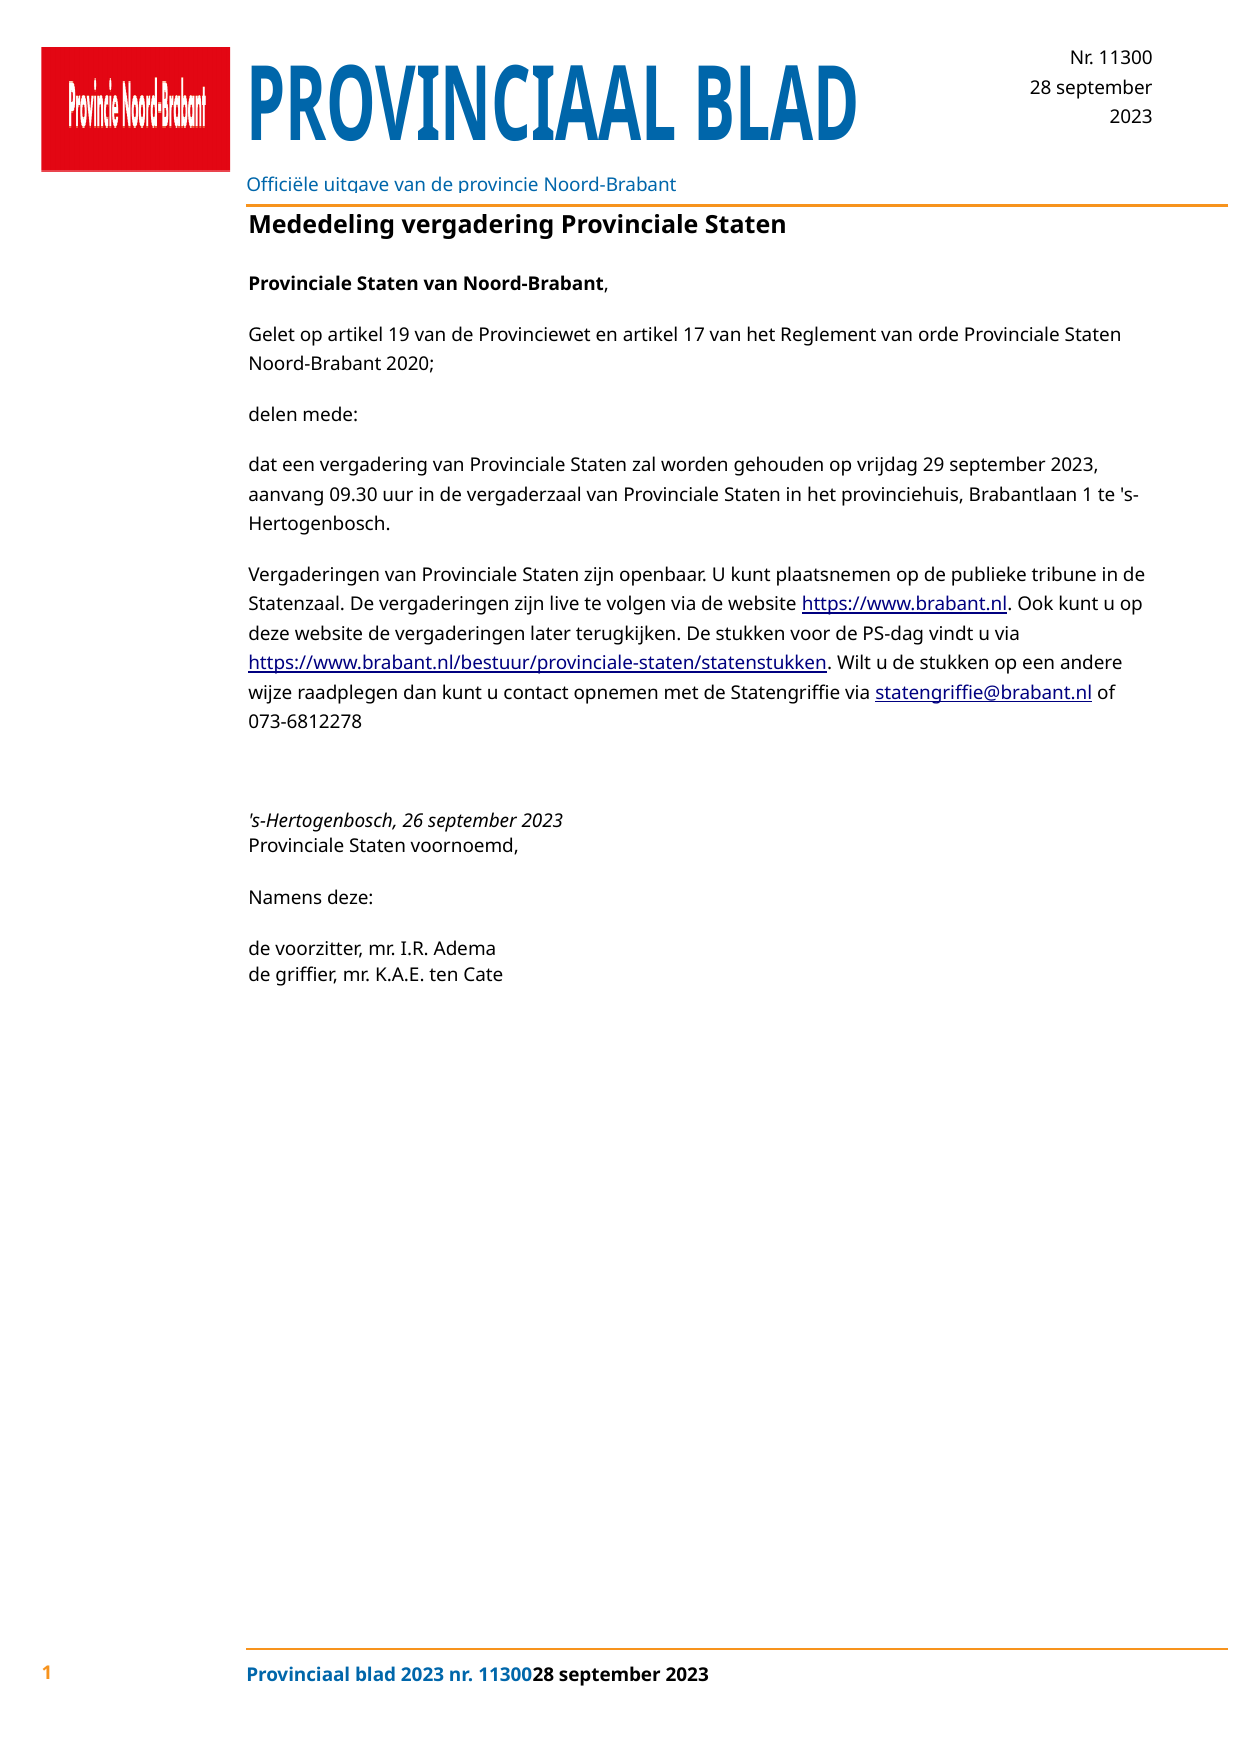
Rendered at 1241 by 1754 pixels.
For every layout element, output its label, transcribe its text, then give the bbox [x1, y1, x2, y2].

text Provinciale Staten voornoemd, [248, 833, 1152, 858]
text dat een vergadering van Provinciale Staten zal worden gehouden op vrijdag 29 september 2023, aanvang 09.30 uur in de vergaderzaal van Provinciale Staten in het provinciehuis, Brabantlaan 1 te 's-Hertogenbosch. [248, 451, 1152, 536]
text de griffier, mr. K.A.E. ten Cate [248, 961, 1152, 987]
text Provinciale Staten van Noord-Brabant, [248, 270, 1152, 296]
text Vergaderingen van Provinciale Staten zijn openbaar. U kunt plaatsnemen op de publieke tribune in de Statenzaal. De vergaderingen zijn live te volgen via de website https://www.brabant.nl. Ook kunt u op deze website de vergaderingen later terugkijken. De stukken voor de PS-dag vindt u via https://www.brabant.nl/bestuur/provinciale-staten/statenstukken. Wilt u de stukken op een andere wijze raadplegen dan kunt u contact opnemen met de Statengriffie via statengriffie@brabant.nl of 073-6812278 [248, 561, 1152, 734]
text de voorzitter, mr. I.R. Adema [248, 936, 1152, 961]
picture [41, 47, 231, 172]
text 's-Hertogenbosch, 26 september 2023 [248, 807, 1152, 833]
text Mededeling vergadering Provinciale Staten [248, 207, 1152, 241]
text Gelet op artikel 19 van de Provinciewet en artikel 17 van het Reglement van orde Provinciale Staten Noord-Brabant 2020; [248, 321, 1152, 376]
text Namens deze: [248, 884, 1152, 910]
text delen mede: [248, 401, 1152, 426]
